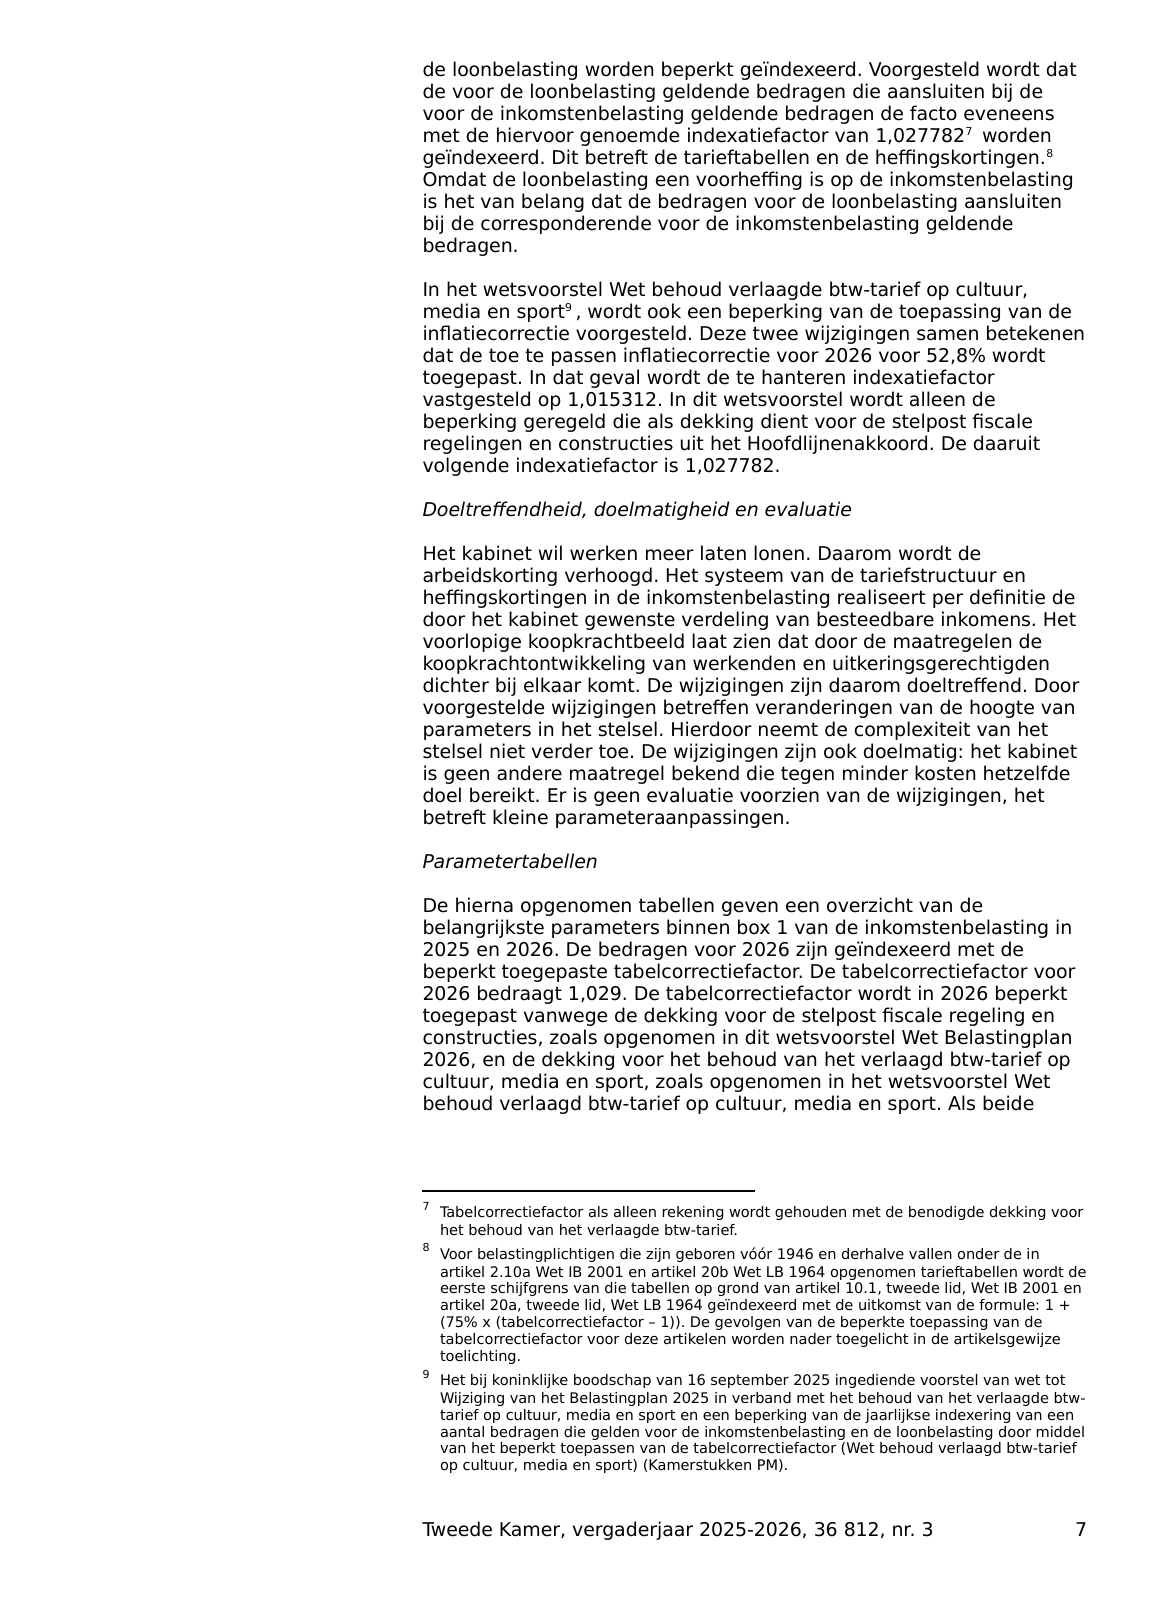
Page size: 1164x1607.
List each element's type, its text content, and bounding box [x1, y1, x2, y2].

text Het bij koninklijke boodschap van 16 september 2025 ingediende voorstel van wet tot Wijziging van het Belastingplan 2025 in verband met het behoud van het verlaagde btw-tarief op cultuur, media en sport en een beperking van de jaarlijkse indexering van een aantal bedragen die gelden voor de inkomstenbelasting en de loonbelasting door middel van het beperkt toepassen van de tabelcorrectiefactor (Wet behoud verlaagd btw-tarief op cultuur, media en sport) (Kamerstukken PM). [422, 1368, 1087, 1474]
subtitle Parametertabellen [422, 851, 1087, 873]
text Het kabinet wil werken meer laten lonen. Daarom wordt de arbeidskorting verhoogd. Het systeem van de tariefstructuur en heffingskortingen in de inkomstenbelasting realiseert per definitie de door het kabinet gewenste verdeling van besteedbare inkomens. Het voorlopige koopkrachtbeeld laat zien dat door de maatregelen de koopkrachtontwikkeling van werkenden en uitkeringsgerechtigden dichter bij elkaar komt. De wijzigingen zijn daarom doeltreffend. Door voorgestelde wijzigingen betreffen veranderingen van de hoogte van parameters in het stelsel. Hierdoor neemt de complexiteit van het stelsel niet verder toe. De wijzigingen zijn ook doelmatig: het kabinet is geen andere maatregel bekend die tegen minder kosten hetzelfde doel bereikt. Er is geen evaluatie voorzien van de wijzigingen, het betreft kleine parameteraanpassingen. [422, 543, 1087, 829]
text Voor belastingplichtigen die zijn geboren vóór 1946 en derhalve vallen onder de in artikel 2.10a Wet IB 2001 en artikel 20b Wet LB 1964 opgenomen tarieftabellen wordt de eerste schijfgrens van die tabellen op grond van artikel 10.1, tweede lid, Wet IB 2001 en artikel 20a, tweede lid, Wet LB 1964 geïndexeerd met de uitkomst van de formule: 1 + (75% x (tabelcorrectiefactor – 1)). De gevolgen van de beperkte toepassing van de tabelcorrectiefactor voor deze artikelen worden nader toegelicht in de artikelsgewijze toelichting. [422, 1242, 1087, 1365]
text Tabelcorrectiefactor als alleen rekening wordt gehouden met de benodigde dekking voor het behoud van het verlaagde btw-tarief. [422, 1200, 1087, 1239]
text de loonbelasting worden beperkt geïndexeerd. Voorgesteld wordt dat de voor de loonbelasting geldende bedragen die aansluiten bij de voor de inkomstenbelasting geldende bedragen de facto eveneens met de hiervoor genoemde indexatiefactor van 1,027782 worden geïndexeerd. Dit betreft de tarieftabellen en de heffingskortingen. Omdat de loonbelasting een voorheffing is op de inkomstenbelasting is het van belang dat de bedragen voor de loonbelasting aansluiten bij de corresponderende voor de inkomstenbelasting geldende bedragen. [422, 59, 1087, 257]
subtitle Doeltreffendheid, doelmatigheid en evaluatie [422, 499, 1087, 521]
text De hierna opgenomen tabellen geven een overzicht van de belangrijkste parameters binnen box 1 van de inkomstenbelasting in 2025 en 2026. De bedragen voor 2026 zijn geïndexeerd met de beperkt toegepaste tabelcorrectiefactor. De tabelcorrectiefactor voor 2026 bedraagt 1,029. De tabelcorrectiefactor wordt in 2026 beperkt toegepast vanwege de dekking voor de stelpost fiscale regeling en constructies, zoals opgenomen in dit wetsvoorstel Wet Belastingplan 2026, en de dekking voor het behoud van het verlaagd btw-tarief op cultuur, media en sport, zoals opgenomen in het wetsvoorstel Wet behoud verlaagd btw-tarief op cultuur, media en sport. Als beide [422, 895, 1087, 1115]
text In het wetsvoorstel Wet behoud verlaagde btw-tarief op cultuur, media en sport, wordt ook een beperking van de toepassing van de inflatiecorrectie voorgesteld. Deze twee wijzigingen samen betekenen dat de toe te passen inflatiecorrectie voor 2026 voor 52,8% wordt toegepast. In dat geval wordt de te hanteren indexatiefactor vastgesteld op 1,015312. In dit wetsvoorstel wordt alleen de beperking geregeld die als dekking dient voor de stelpost fiscale regelingen en constructies uit het Hoofdlijnenakkoord. De daaruit volgende indexatiefactor is 1,027782. [422, 279, 1087, 477]
